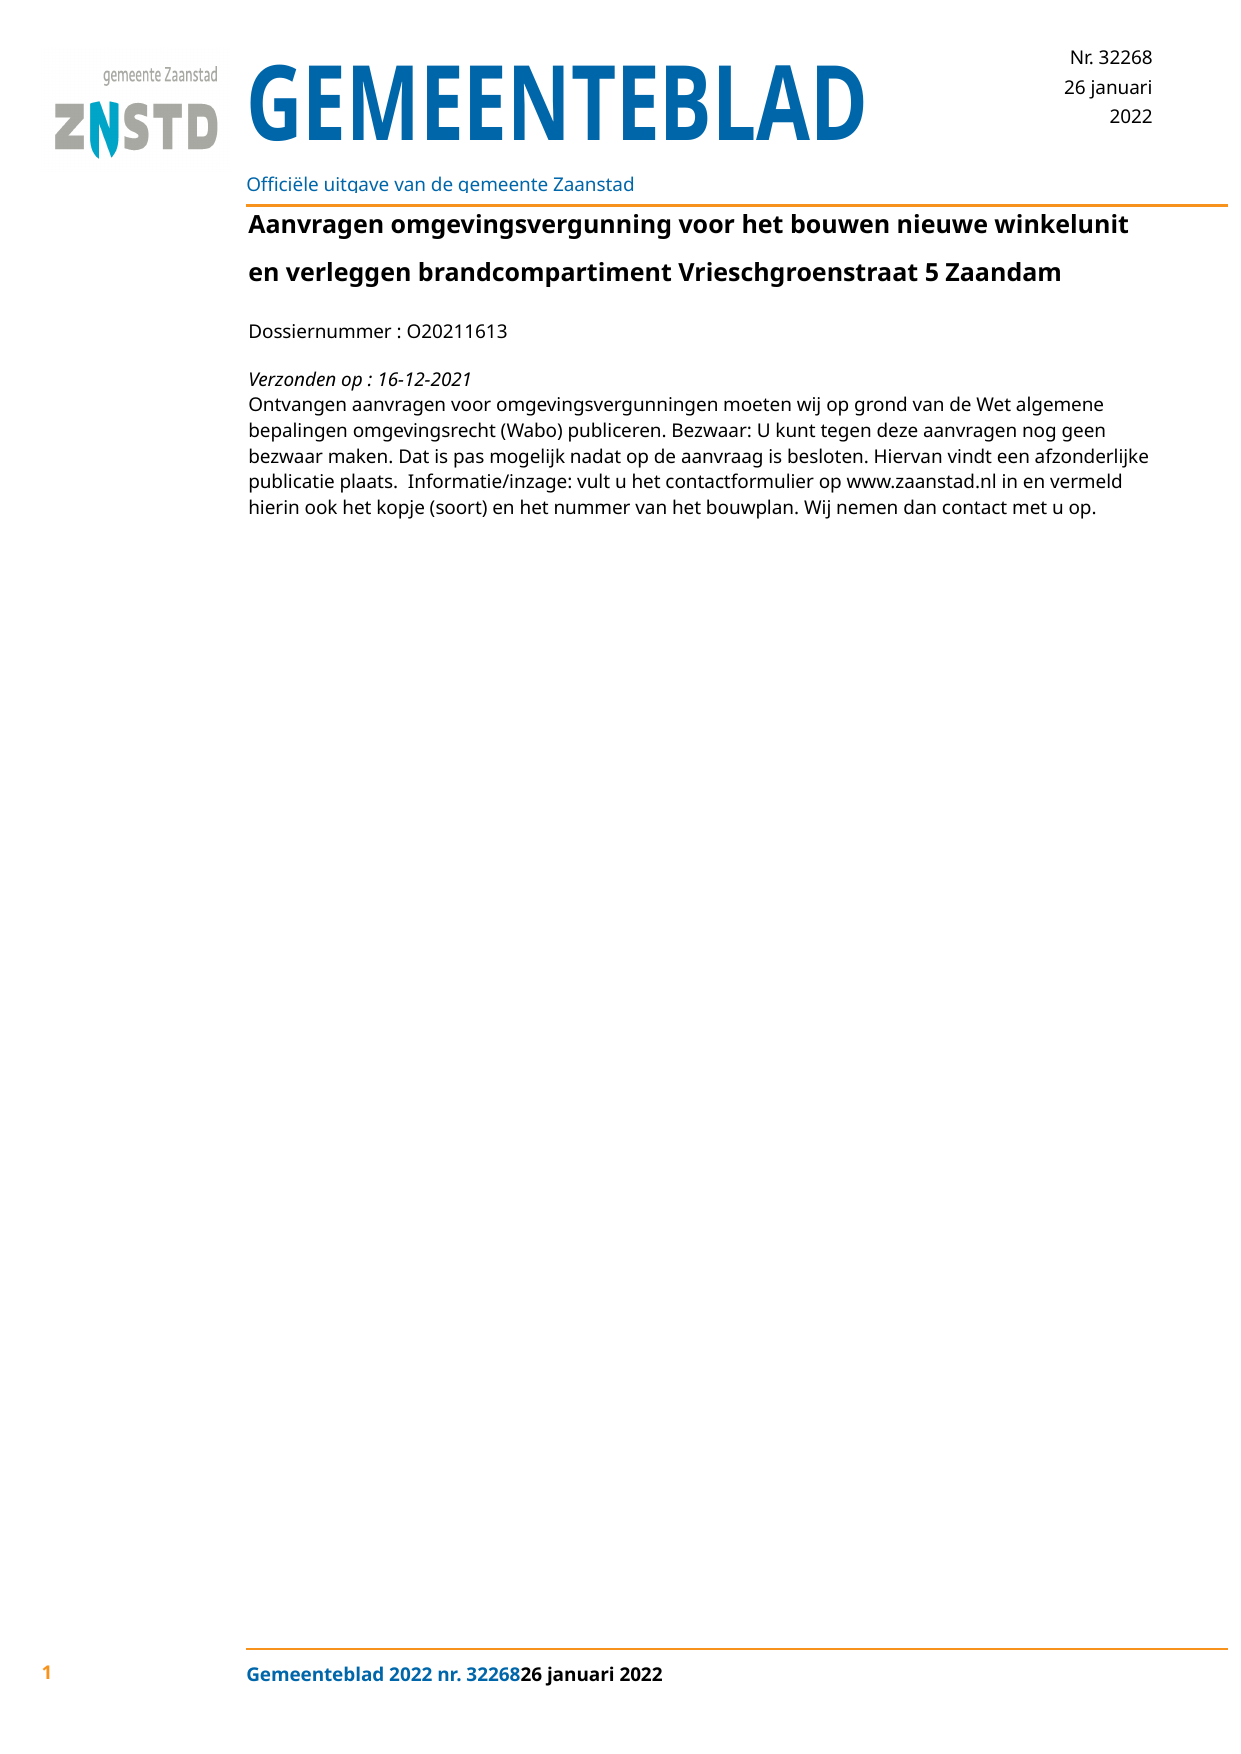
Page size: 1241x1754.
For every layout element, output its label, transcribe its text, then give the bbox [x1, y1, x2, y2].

text Ontvangen aanvragen voor omgevingsvergunningen moeten wij op grond van de Wet algemene bepalingen omgevingsrecht (Wabo) publiceren. Bezwaar: U kunt tegen deze aanvragen nog geen bezwaar maken. Dat is pas mogelijk nadat op de aanvraag is besloten. Hiervan vindt een afzonderlijke publicatie plaats. Informatie/inzage: vult u het contactformulier op www.zaanstad.nl in en vermeld hierin ook het kopje (soort) en het nummer van het bouwplan. Wij nemen dan contact met u op. [248, 391, 1152, 520]
text Verzonden op : 16-12-2021 [248, 366, 1152, 391]
text Aanvragen omgevingsvergunning voor het bouwen nieuwe winkelunit en verleggen brandcompartiment Vrieschgroenstraat 5 Zaandam [248, 207, 1152, 288]
text Dossiernummer : O20211613 [248, 318, 1152, 344]
picture [41, 47, 231, 172]
